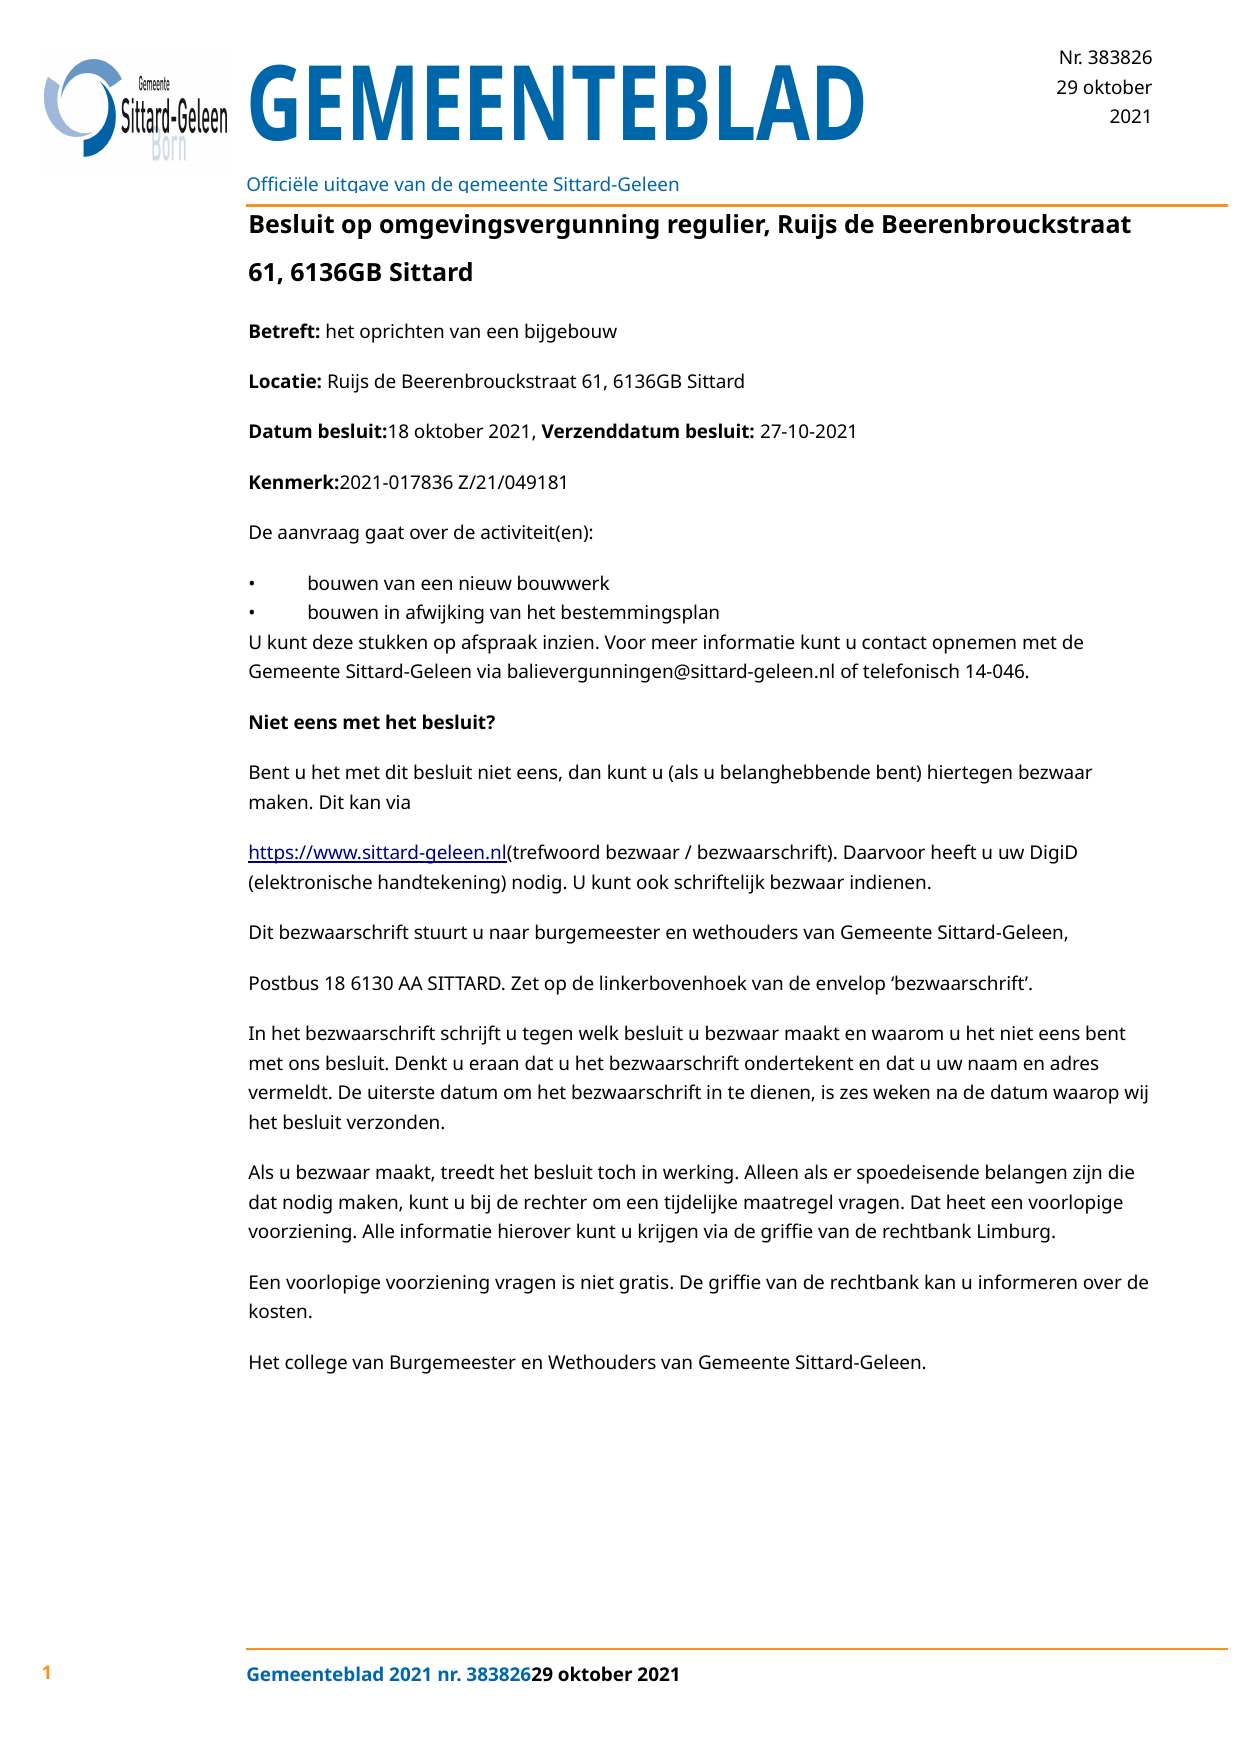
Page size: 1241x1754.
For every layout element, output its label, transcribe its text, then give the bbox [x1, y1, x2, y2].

picture [41, 47, 231, 172]
text Bent u het met dit besluit niet eens, dan kunt u (als u belanghebbende bent) hiertegen bezwaar maken. Dit kan via [248, 759, 1152, 815]
text Postbus 18 6130 AA SITTARD. Zet op de linkerbovenhoek van de envelop ‘bezwaarschrift’. [248, 970, 1152, 996]
text De aanvraag gaat over de activiteit(en): [248, 519, 1152, 545]
text Besluit op omgevingsvergunning regulier, Ruijs de Beerenbrouckstraat 61, 6136GB Sittard [248, 207, 1152, 288]
text Als u bezwaar maakt, treedt het besluit toch in werking. Alleen als er spoedeisende belangen zijn die dat nodig maken, kunt u bij de rechter om een tijdelijke maatregel vragen. Dat heet een voorlopige voorziening. Alle informatie hierover kunt u krijgen via de griffie van de rechtbank Limburg. [248, 1159, 1152, 1244]
text https://www.sittard-geleen.nl(trefwoord bezwaar / bezwaarschrift). Daarvoor heeft u uw DigiD (elektronische handtekening) nodig. U kunt ook schriftelijk bezwaar indienen. [248, 839, 1152, 895]
list bouwen van een nieuw bouwwerk [248, 570, 1152, 596]
text Een voorlopige voorziening vragen is niet gratis. De griffie van de rechtbank kan u informeren over de kosten. [248, 1269, 1152, 1324]
text Datum besluit:18 oktober 2021, Verzenddatum besluit: 27-10-2021 [248, 419, 1152, 444]
text U kunt deze stukken op afspraak inzien. Voor meer informatie kunt u contact opnemen met de Gemeente Sittard-Geleen via balievergunningen@sittard-geleen.nl of telefonisch 14-046. [248, 629, 1152, 684]
text Dit bezwaarschrift stuurt u naar burgemeester en wethouders van Gemeente Sittard-Geleen, [248, 919, 1152, 945]
text Kenmerk:2021-017836 Z/21/049181 [248, 469, 1152, 495]
text In het bezwaarschrift schrijft u tegen welk besluit u bezwaar maakt en waarom u het niet eens bent met ons besluit. Denkt u eraan dat u het bezwaarschrift ondertekent en dat u uw naam en adres vermeldt. De uiterste datum om het bezwaarschrift in te dienen, is zes weken na de datum waarop wij het besluit verzonden. [248, 1020, 1152, 1135]
text Locatie: Ruijs de Beerenbrouckstraat 61, 6136GB Sittard [248, 368, 1152, 394]
text Het college van Burgemeester en Wethouders van Gemeente Sittard-Geleen. [248, 1349, 1152, 1375]
text Betreft: het oprichten van een bijgebouw [248, 318, 1152, 344]
list bouwen in afwijking van het bestemmingsplan [248, 599, 1152, 625]
text Niet eens met het besluit? [248, 709, 1152, 735]
